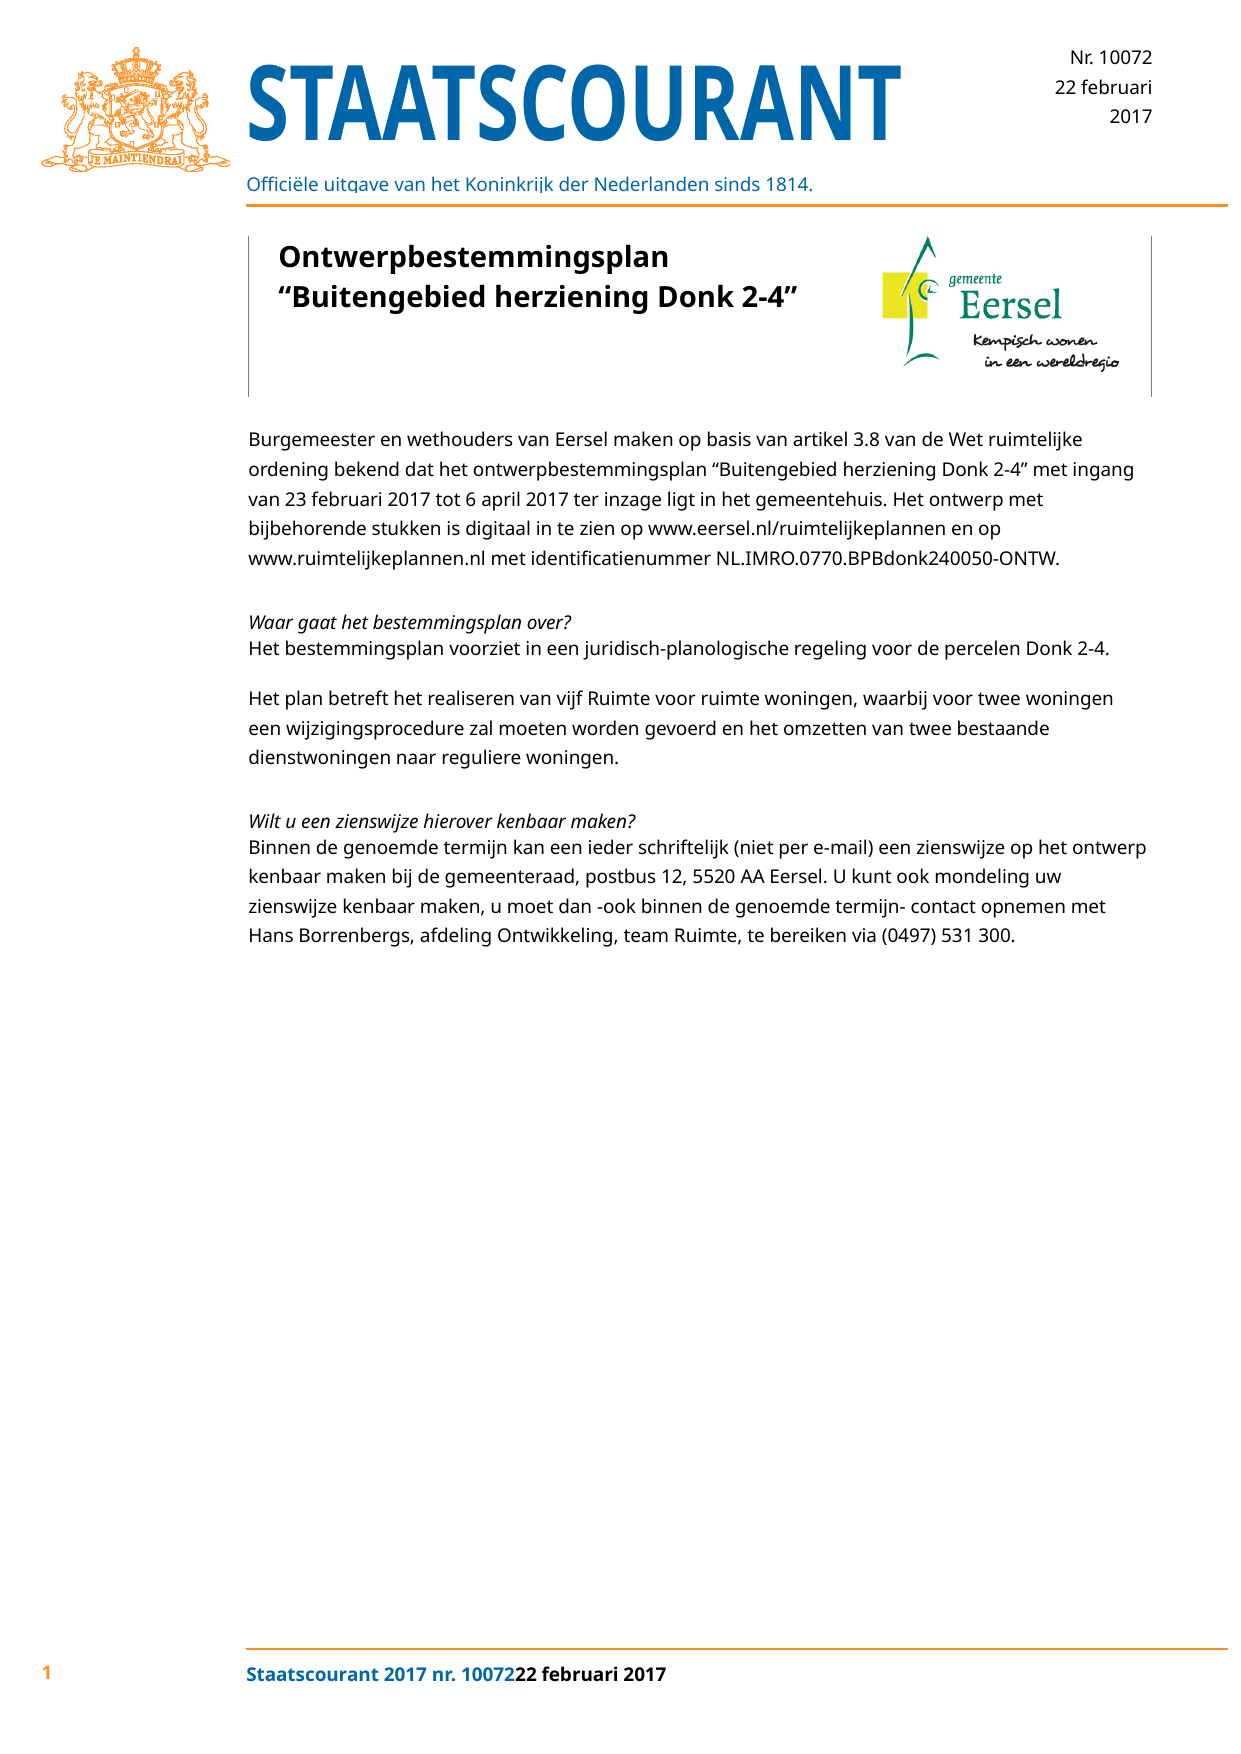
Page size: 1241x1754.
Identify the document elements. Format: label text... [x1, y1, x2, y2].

table_header [850, 236, 1151, 397]
text Burgemeester en wethouders van Eersel maken op basis van artikel 3.8 van de Wet ruimtelijke ordening bekend dat het ontwerpbestemmingsplan “Buitengebied herziening Donk 2-4” met ingang van 23 februari 2017 tot 6 april 2017 ter inzage ligt in het gemeentehuis. Het ontwerp met bijbehorende stukken is digitaal in te zien op www.eersel.nl/ruimtelijkeplannen en op www.ruimtelijkeplannen.nl met identificatienummer NL.IMRO.0770.BPBdonk240050-ONTW. [248, 427, 1152, 571]
text Wilt u een zienswijze hierover kenbaar maken? [248, 808, 1152, 834]
text Binnen de genoemde termijn kan een ieder schriftelijk (niet per e-mail) een zienswijze op het ontwerp kenbaar maken bij de gemeenteraad, postbus 12, 5520 AA Eersel. U kunt ook mondeling uw zienswijze kenbaar maken, u moet dan -ook binnen de genoemde termijn- contact opnemen met Hans Borrenbergs, afdeling Ontwikkeling, team Ruimte, te bereiken via (0497) 531 300. [248, 834, 1152, 948]
picture [882, 236, 1119, 372]
table_header Ontwerpbestemmingsplan “Buitengebied herziening Donk 2-4” [249, 236, 850, 397]
text Waar gaat het bestemmingsplan over? [248, 609, 1152, 635]
picture [41, 47, 231, 172]
text Het bestemmingsplan voorziet in een juridisch-planologische regeling voor de percelen Donk 2-4. [248, 635, 1152, 660]
text Het plan betreft het realiseren van vijf Ruimte voor ruimte woningen, waarbij voor twee woningen een wijzigingsprocedure zal moeten worden gevoerd en het omzetten van twee bestaande dienstwoningen naar reguliere woningen. [248, 685, 1152, 770]
